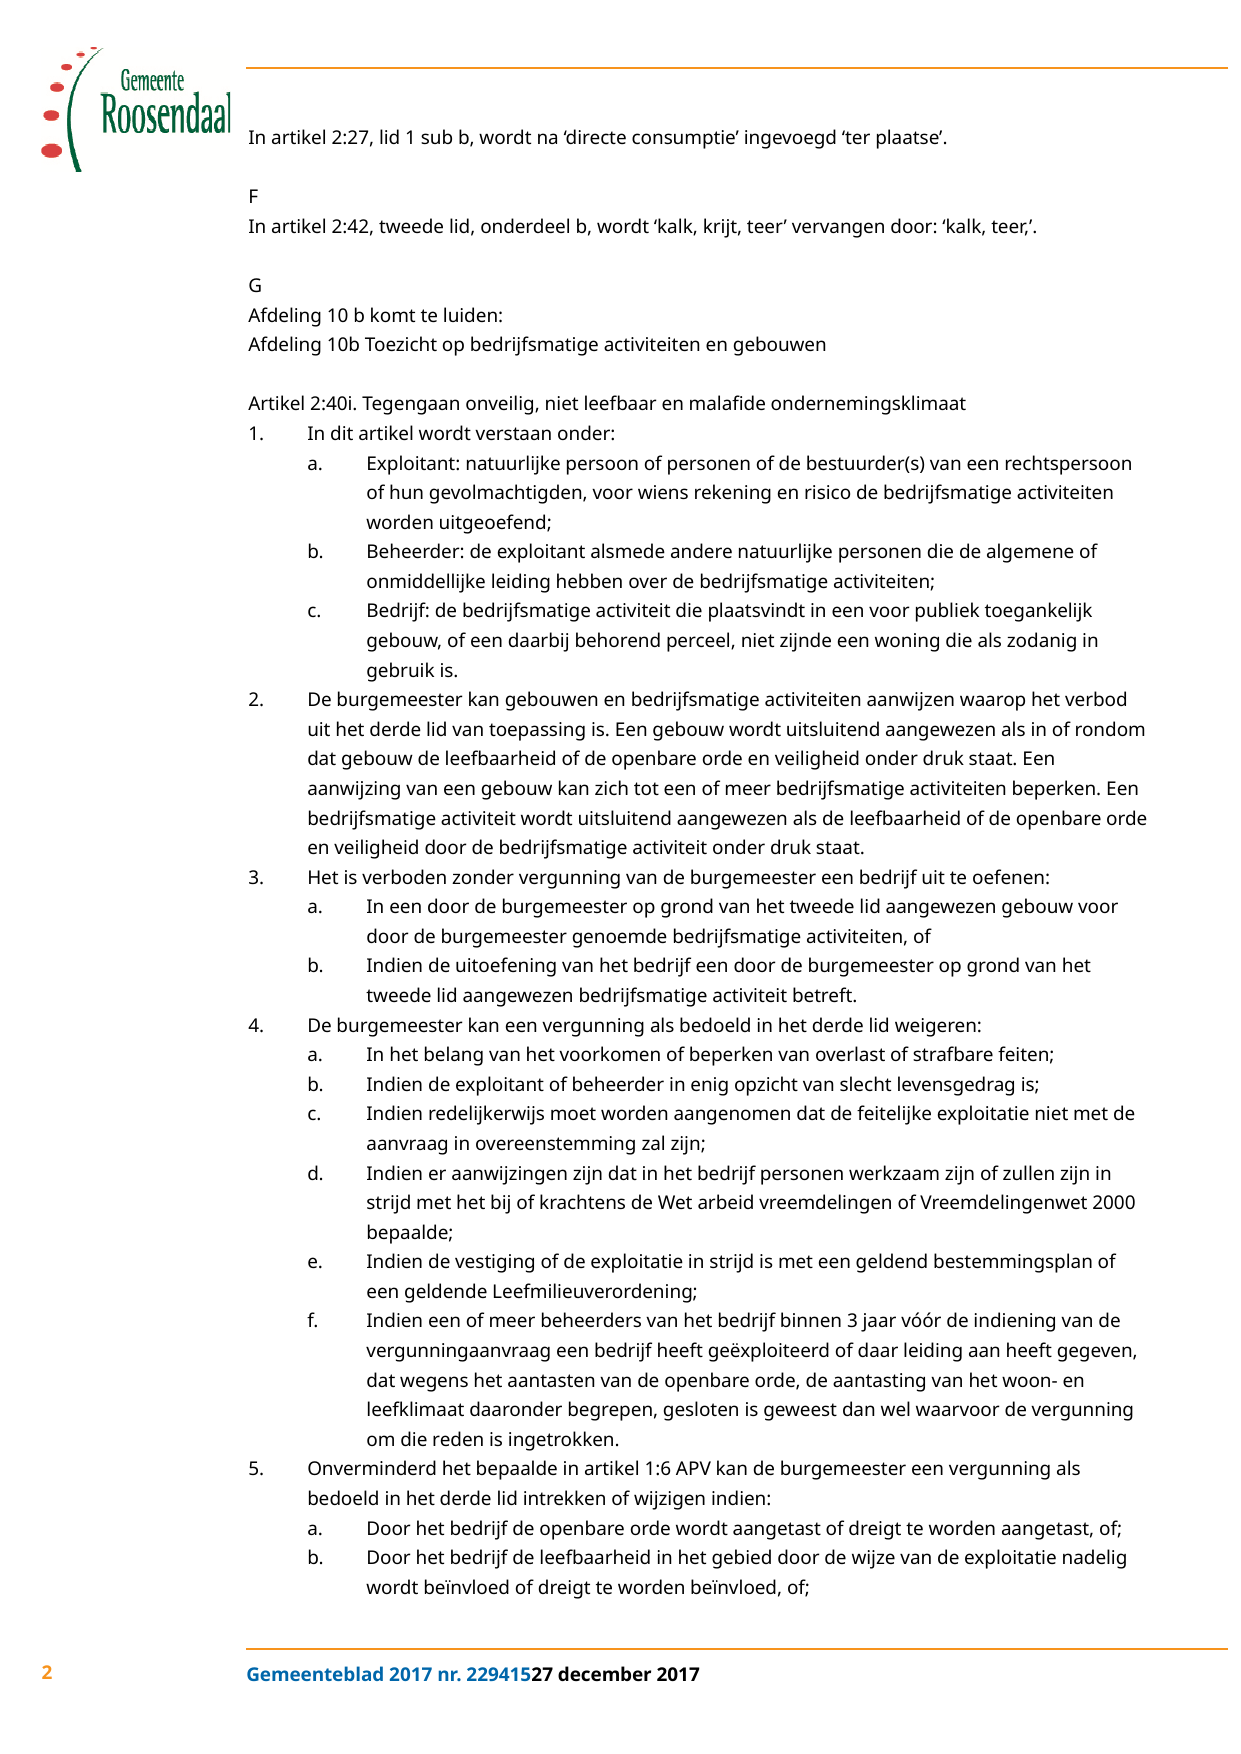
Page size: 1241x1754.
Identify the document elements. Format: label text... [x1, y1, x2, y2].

text Artikel 2:40i. Tegengaan onveilig, niet leefbaar en malafide ondernemingsklimaat [248, 391, 1152, 416]
text G [248, 272, 1152, 298]
list De burgemeester kan een vergunning als bedoeld in het derde lid weigeren: [248, 1012, 1152, 1038]
list Exploitant: natuurlijke persoon of personen of de bestuurder(s) van een rechtspersoon of hun gevolmachtigden, voor wiens rekening en risico de bedrijfsmatige activiteiten worden uitgeoefend; [307, 450, 1152, 535]
list Indien de vestiging of de exploitatie in strijd is met een geldend bestemmingsplan of een geldende Leefmilieuverordening; [307, 1248, 1152, 1304]
list Onverminderd het bepaalde in artikel 1:6 APV kan de burgemeester een vergunning als bedoeld in het derde lid intrekken of wijzigen indien: [248, 1456, 1152, 1511]
list In dit artikel wordt verstaan onder: [248, 420, 1152, 446]
text In artikel 2:42, tweede lid, onderdeel b, wordt ‘kalk, krijt, teer’ vervangen door: ‘kalk, teer,’. [248, 213, 1152, 239]
list Indien redelijkerwijs moet worden aangenomen dat de feitelijke exploitatie niet met de aanvraag in overeenstemming zal zijn; [307, 1101, 1152, 1156]
list Bedrijf: de bedrijfsmatige activiteit die plaatsvindt in een voor publiek toegankelijk gebouw, of een daarbij behorend perceel, niet zijnde een woning die als zodanig in gebruik is. [307, 598, 1152, 683]
list In het belang van het voorkomen of beperken van overlast of strafbare feiten; [307, 1041, 1152, 1067]
list Indien de exploitant of beheerder in enig opzicht van slecht levensgedrag is; [307, 1071, 1152, 1097]
text F [248, 183, 1152, 209]
list Indien een of meer beheerders van het bedrijf binnen 3 jaar vóór de indiening van de vergunningaanvraag een bedrijf heeft geëxploiteerd of daar leiding aan heeft gegeven, dat wegens het aantasten van de openbare orde, de aantasting van het woon- en leefklimaat daaronder begrepen, gesloten is geweest dan wel waarvoor de vergunning om die reden is ingetrokken. [307, 1308, 1152, 1452]
list Beheerder: de exploitant alsmede andere natuurlijke personen die de algemene of onmiddellijke leiding hebben over de bedrijfsmatige activiteiten; [307, 538, 1152, 594]
list Indien er aanwijzingen zijn dat in het bedrijf personen werkzaam zijn of zullen zijn in strijd met het bij of krachtens de Wet arbeid vreemdelingen of Vreemdelingenwet 2000 bepaalde; [307, 1160, 1152, 1245]
text In artikel 2:27, lid 1 sub b, wordt na ‘directe consumptie’ ingevoegd ‘ter plaatse’. [248, 124, 1152, 150]
list In een door de burgemeester op grond van het tweede lid aangewezen gebouw voor door de burgemeester genoemde bedrijfsmatige activiteiten, of [307, 893, 1152, 949]
list Het is verboden zonder vergunning van de burgemeester een bedrijf uit te oefenen: [248, 864, 1152, 890]
picture [41, 47, 231, 172]
list Door het bedrijf de leefbaarheid in het gebied door de wijze van de exploitatie nadelig wordt beïnvloed of dreigt te worden beïnvloed, of; [307, 1544, 1152, 1600]
list Indien de uitoefening van het bedrijf een door de burgemeester op grond van het tweede lid aangewezen bedrijfsmatige activiteit betreft. [307, 953, 1152, 1008]
list De burgemeester kan gebouwen en bedrijfsmatige activiteiten aanwijzen waarop het verbod uit het derde lid van toepassing is. Een gebouw wordt uitsluitend aangewezen als in of rondom dat gebouw de leefbaarheid of de openbare orde en veiligheid onder druk staat. Een aanwijzing van een gebouw kan zich tot een of meer bedrijfsmatige activiteiten beperken. Een bedrijfsmatige activiteit wordt uitsluitend aangewezen als de leefbaarheid of de openbare orde en veiligheid door de bedrijfsmatige activiteit onder druk staat. [248, 686, 1152, 860]
text Afdeling 10b Toezicht op bedrijfsmatige activiteiten en gebouwen [248, 331, 1152, 357]
text Afdeling 10 b komt te luiden: [248, 302, 1152, 328]
list Door het bedrijf de openbare orde wordt aangetast of dreigt te worden aangetast, of; [307, 1515, 1152, 1541]
